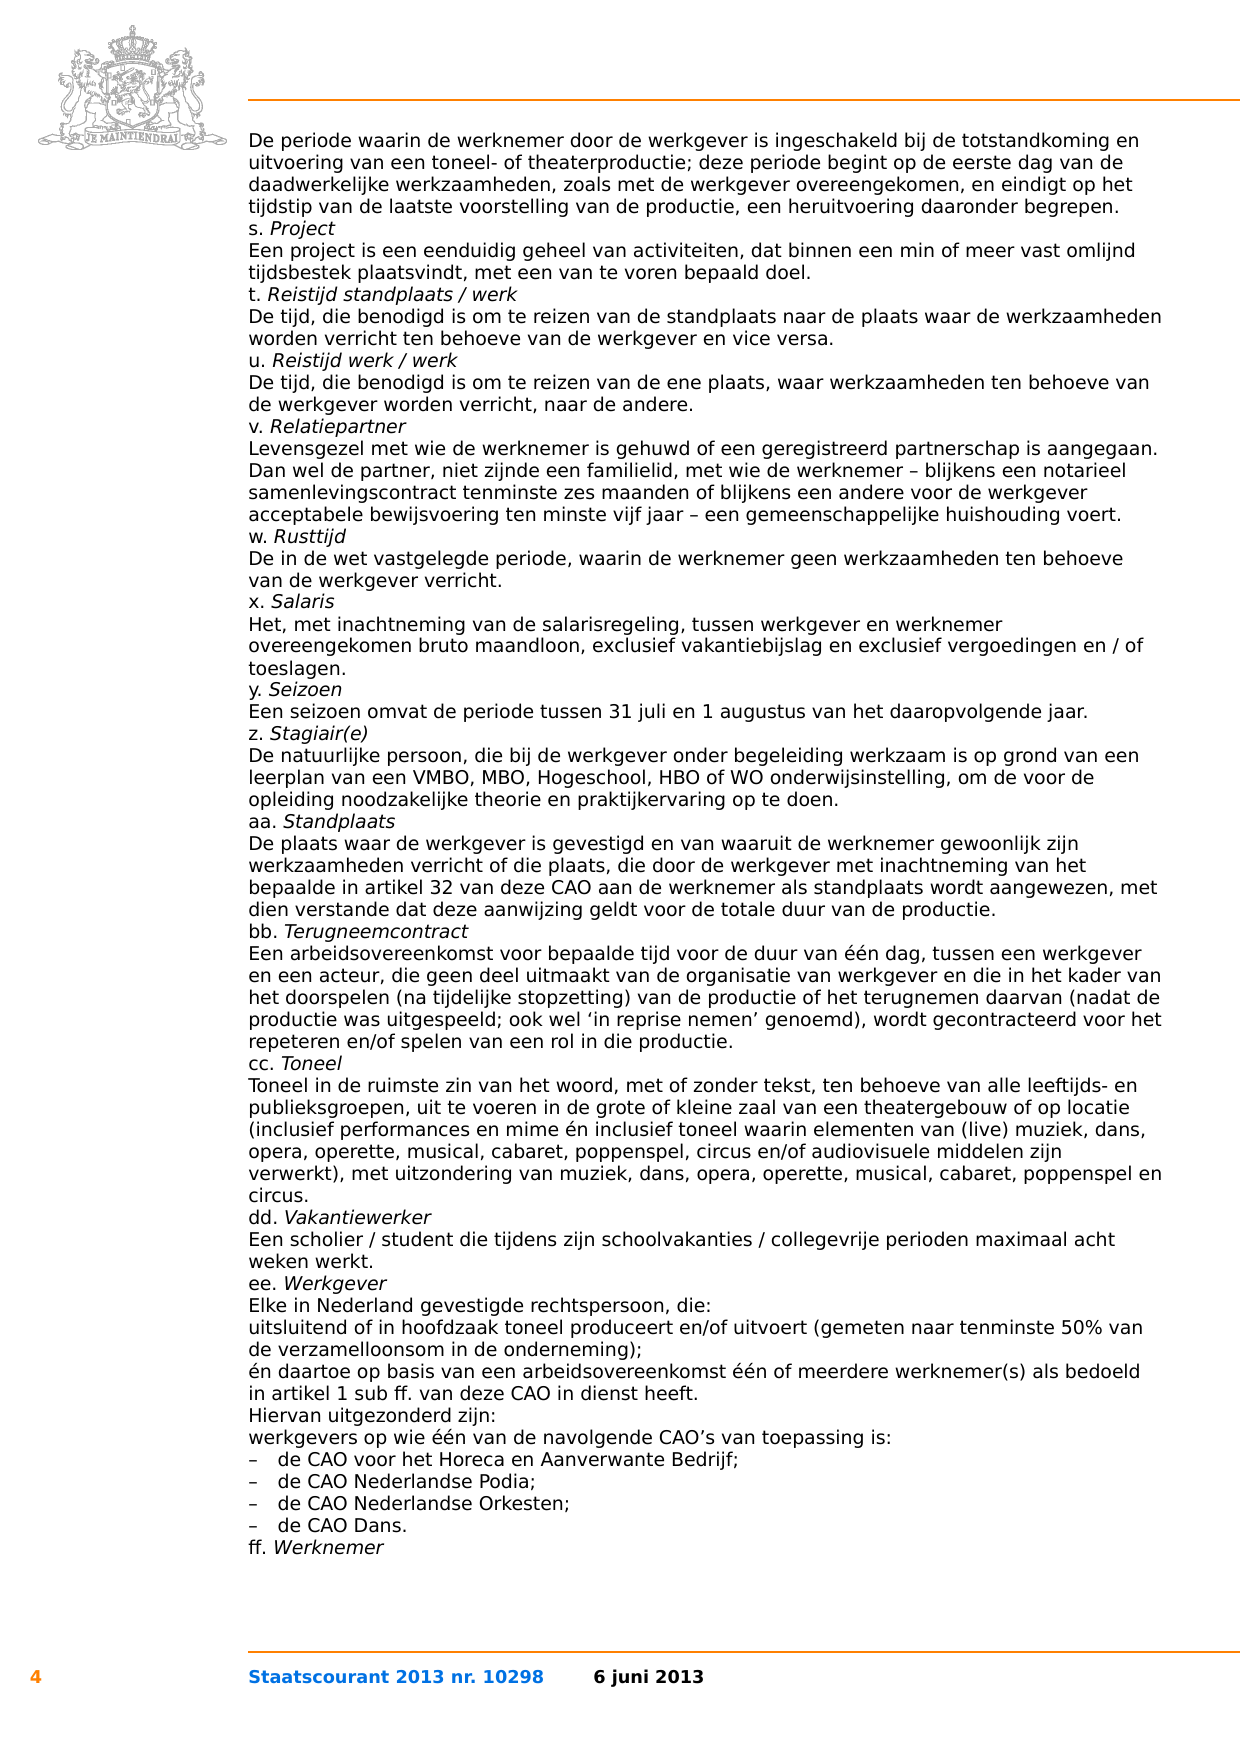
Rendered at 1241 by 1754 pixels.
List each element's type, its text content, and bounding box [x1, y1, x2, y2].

text Een seizoen omvat de periode tussen 31 juli en 1 augustus van het daaropvolgende jaar. [248, 701, 1163, 723]
picture [38, 25, 227, 150]
text – de CAO Nederlandse Orkesten; [248, 1493, 1163, 1514]
text ff. Werknemer [248, 1537, 1163, 1558]
text bb. Terugneemcontract [248, 921, 1163, 943]
text uitsluitend of in hoofdzaak toneel produceert en/of uitvoert (gemeten naar tenminste 50% van de verzamelloonsom in de onderneming); [248, 1317, 1163, 1361]
text De periode waarin de werknemer door de werkgever is ingeschakeld bij de totstandkoming en uitvoering van een toneel- of theaterproductie; deze periode begint op de eerste dag van de daadwerkelijke werkzaamheden, zoals met de werkgever overeengekomen, en eindigt op het tijdstip van de laatste voorstelling van de productie, een heruitvoering daaronder begrepen. [248, 130, 1163, 218]
text De tijd, die benodigd is om te reizen van de ene plaats, waar werkzaamheden ten behoeve van de werkgever worden verricht, naar de andere. [248, 372, 1163, 416]
text De tijd, die benodigd is om te reizen van de standplaats naar de plaats waar de werkzaamheden worden verricht ten behoeve van de werkgever en vice versa. [248, 306, 1163, 350]
text werkgevers op wie één van de navolgende CAO’s van toepassing is: [248, 1427, 1163, 1449]
text Een scholier / student die tijdens zijn schoolvakanties / collegevrije perioden maximaal acht weken werkt. [248, 1229, 1163, 1273]
text Het, met inachtneming van de salarisregeling, tussen werkgever en werknemer overeengekomen bruto maandloon, exclusief vakantiebijslag en exclusief vergoedingen en / of toeslagen. [248, 613, 1163, 679]
text – de CAO voor het Horeca en Aanverwante Bedrijf; [248, 1449, 1163, 1471]
text én daartoe op basis van een arbeidsovereenkomst één of meerdere werknemer(s) als bedoeld in artikel 1 sub ff. van deze CAO in dienst heeft. [248, 1361, 1163, 1405]
text – de CAO Dans. [248, 1514, 1163, 1537]
text De natuurlijke persoon, die bij de werkgever onder begeleiding werkzaam is op grond van een leerplan van een VMBO, MBO, Hogeschool, HBO of WO onderwijsinstelling, om de voor de opleiding noodzakelijke theorie en praktijkervaring op te doen. [248, 745, 1163, 811]
text s. Project [248, 218, 1163, 240]
text aa. Standplaats [248, 811, 1163, 833]
text ee. Werkgever [248, 1273, 1163, 1295]
text u. Reistijd werk / werk [248, 350, 1163, 372]
text – de CAO Nederlandse Podia; [248, 1471, 1163, 1493]
text De in de wet vastgelegde periode, waarin de werknemer geen werkzaamheden ten behoeve van de werkgever verricht. [248, 547, 1163, 591]
text x. Salaris [248, 591, 1163, 613]
text Toneel in de ruimste zin van het woord, met of zonder tekst, ten behoeve van alle leeftijds- en publieksgroepen, uit te voeren in de grote of kleine zaal van een theatergebouw of op locatie (inclusief performances en mime én inclusief toneel waarin elementen van (live) muziek, dans, opera, operette, musical, cabaret, poppenspel, circus en/of audiovisuele middelen zijn verwerkt), met uitzondering van muziek, dans, opera, operette, musical, cabaret, poppenspel en circus. [248, 1075, 1163, 1207]
text Een project is een eenduidig geheel van activiteiten, dat binnen een min of meer vast omlijnd tijdsbestek plaatsvindt, met een van te voren bepaald doel. [248, 240, 1163, 284]
text z. Stagiair(e) [248, 723, 1163, 745]
text dd. Vakantiewerker [248, 1207, 1163, 1229]
text De plaats waar de werkgever is gevestigd en van waaruit de werknemer gewoonlijk zijn werkzaamheden verricht of die plaats, die door de werkgever met inachtneming van het bepaalde in artikel 32 van deze CAO aan de werknemer als standplaats wordt aangewezen, met dien verstande dat deze aanwijzing geldt voor de totale duur van de productie. [248, 833, 1163, 921]
text v. Relatiepartner [248, 416, 1163, 438]
text Hiervan uitgezonderd zijn: [248, 1405, 1163, 1427]
text t. Reistijd standplaats / werk [248, 284, 1163, 306]
text w. Rusttijd [248, 526, 1163, 547]
text y. Seizoen [248, 679, 1163, 701]
text Elke in Nederland gevestigde rechtspersoon, die: [248, 1295, 1163, 1317]
text cc. Toneel [248, 1053, 1163, 1075]
text Een arbeidsovereenkomst voor bepaalde tijd voor de duur van één dag, tussen een werkgever en een acteur, die geen deel uitmaakt van de organisatie van werkgever en die in het kader van het doorspelen (na tijdelijke stopzetting) van de productie of het terugnemen daarvan (nadat de productie was uitgespeeld; ook wel ‘in reprise nemen’ genoemd), wordt gecontracteerd voor het repeteren en/of spelen van een rol in die productie. [248, 943, 1163, 1053]
text Levensgezel met wie de werknemer is gehuwd of een geregistreerd partnerschap is aangegaan. Dan wel de partner, niet zijnde een familielid, met wie de werknemer – blijkens een notarieel samenlevingscontract tenminste zes maanden of blijkens een andere voor de werkgever acceptabele bewijsvoering ten minste vijf jaar – een gemeenschappelijke huishouding voert. [248, 438, 1163, 526]
